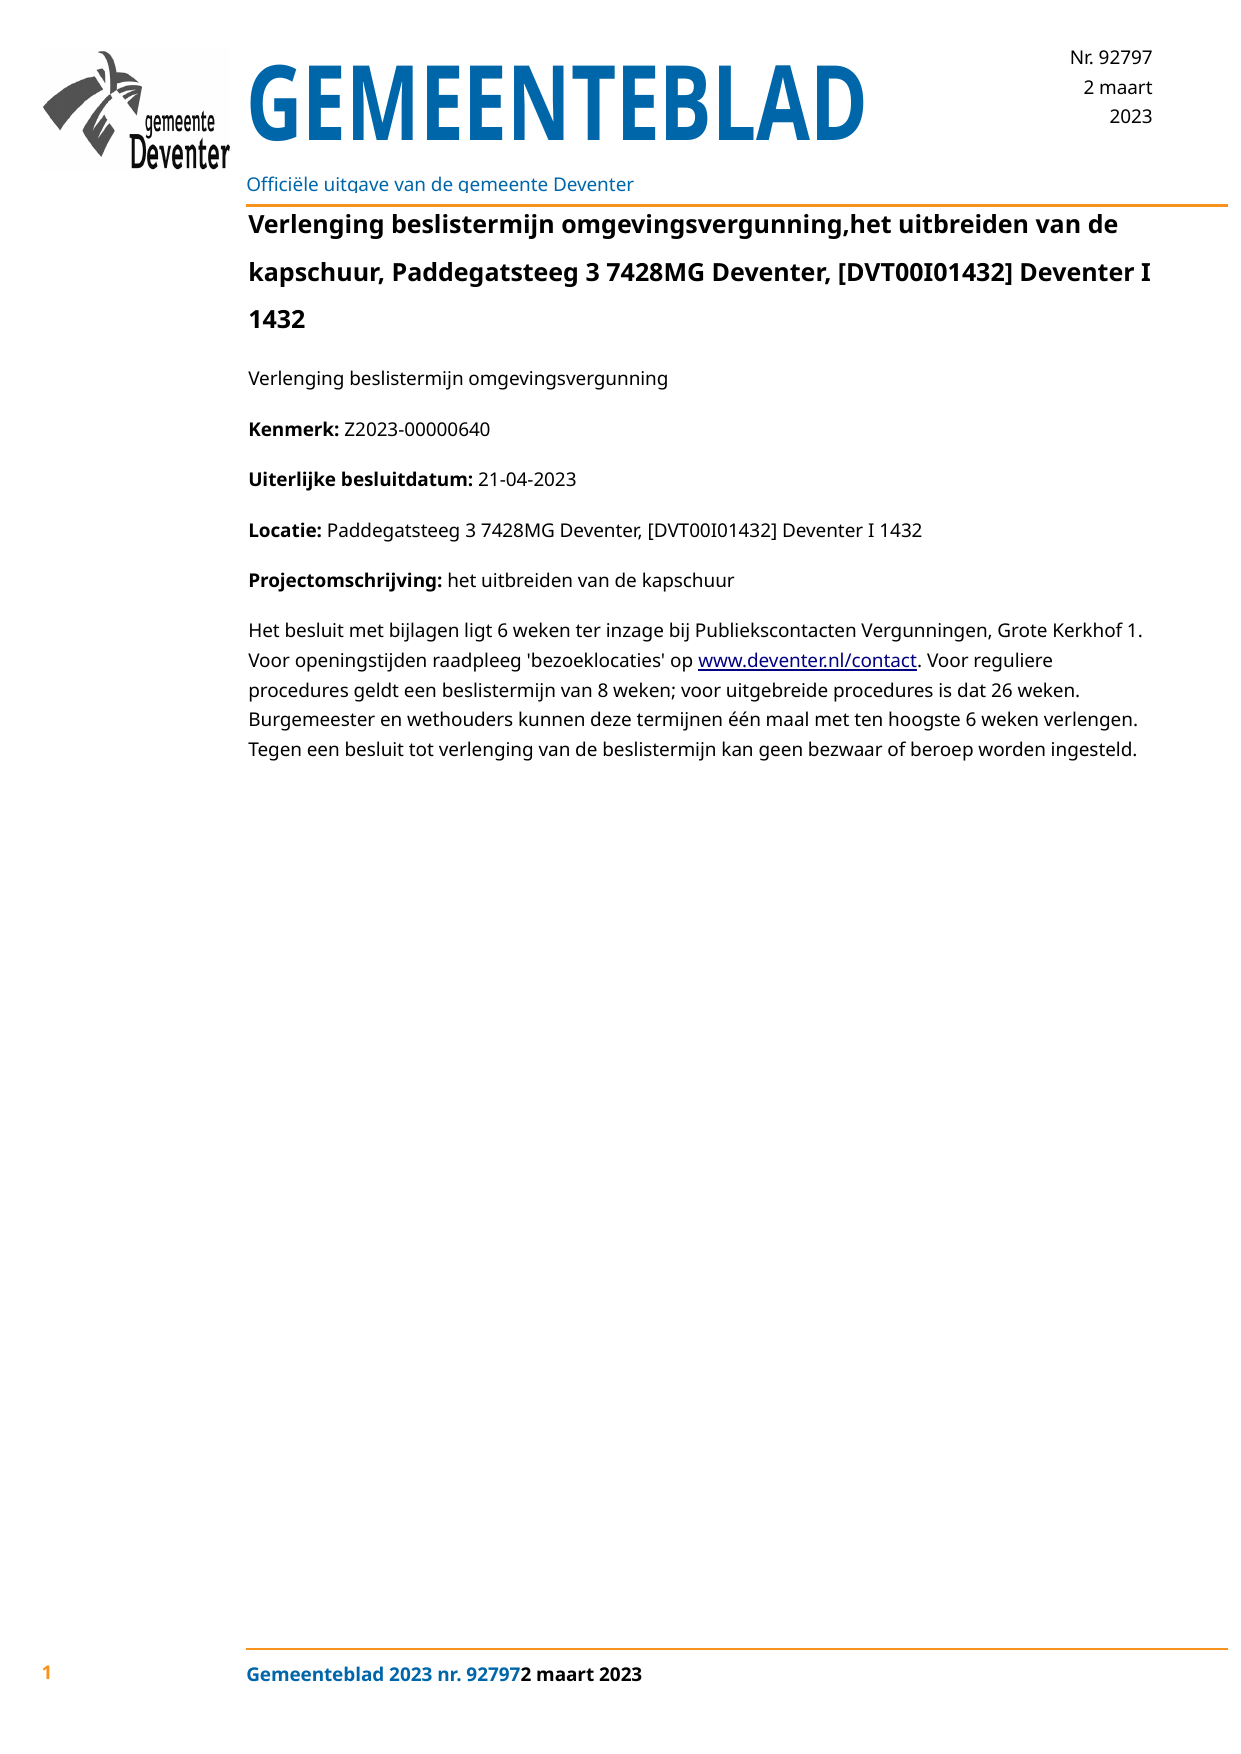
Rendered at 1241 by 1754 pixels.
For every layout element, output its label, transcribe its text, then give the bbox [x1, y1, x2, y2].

text Uiterlijke besluitdatum: 21-04-2023 [248, 466, 1152, 492]
text Verlenging beslistermijn omgevingsvergunning,het uitbreiden van de kapschuur, Paddegatsteeg 3 7428MG Deventer, [DVT00I01432] Deventer I 1432 [248, 207, 1152, 336]
text Het besluit met bijlagen ligt 6 weken ter inzage bij Publiekscontacten Vergunningen, Grote Kerkhof 1. Voor openingstijden raadpleeg 'bezoeklocaties' op www.deventer.nl/contact. Voor reguliere procedures geldt een beslistermijn van 8 weken; voor uitgebreide procedures is dat 26 weken. Burgemeester en wethouders kunnen deze termijnen één maal met ten hoogste 6 weken verlengen. Tegen een besluit tot verlenging van de beslistermijn kan geen bezwaar of beroep worden ingesteld. [248, 618, 1152, 762]
picture [41, 47, 231, 172]
text Projectomschrijving: het uitbreiden van de kapschuur [248, 567, 1152, 593]
text Verlenging beslistermijn omgevingsvergunning [248, 366, 1152, 391]
text Locatie: Paddegatsteeg 3 7428MG Deventer, [DVT00I01432] Deventer I 1432 [248, 517, 1152, 542]
text Kenmerk: Z2023-00000640 [248, 416, 1152, 442]
